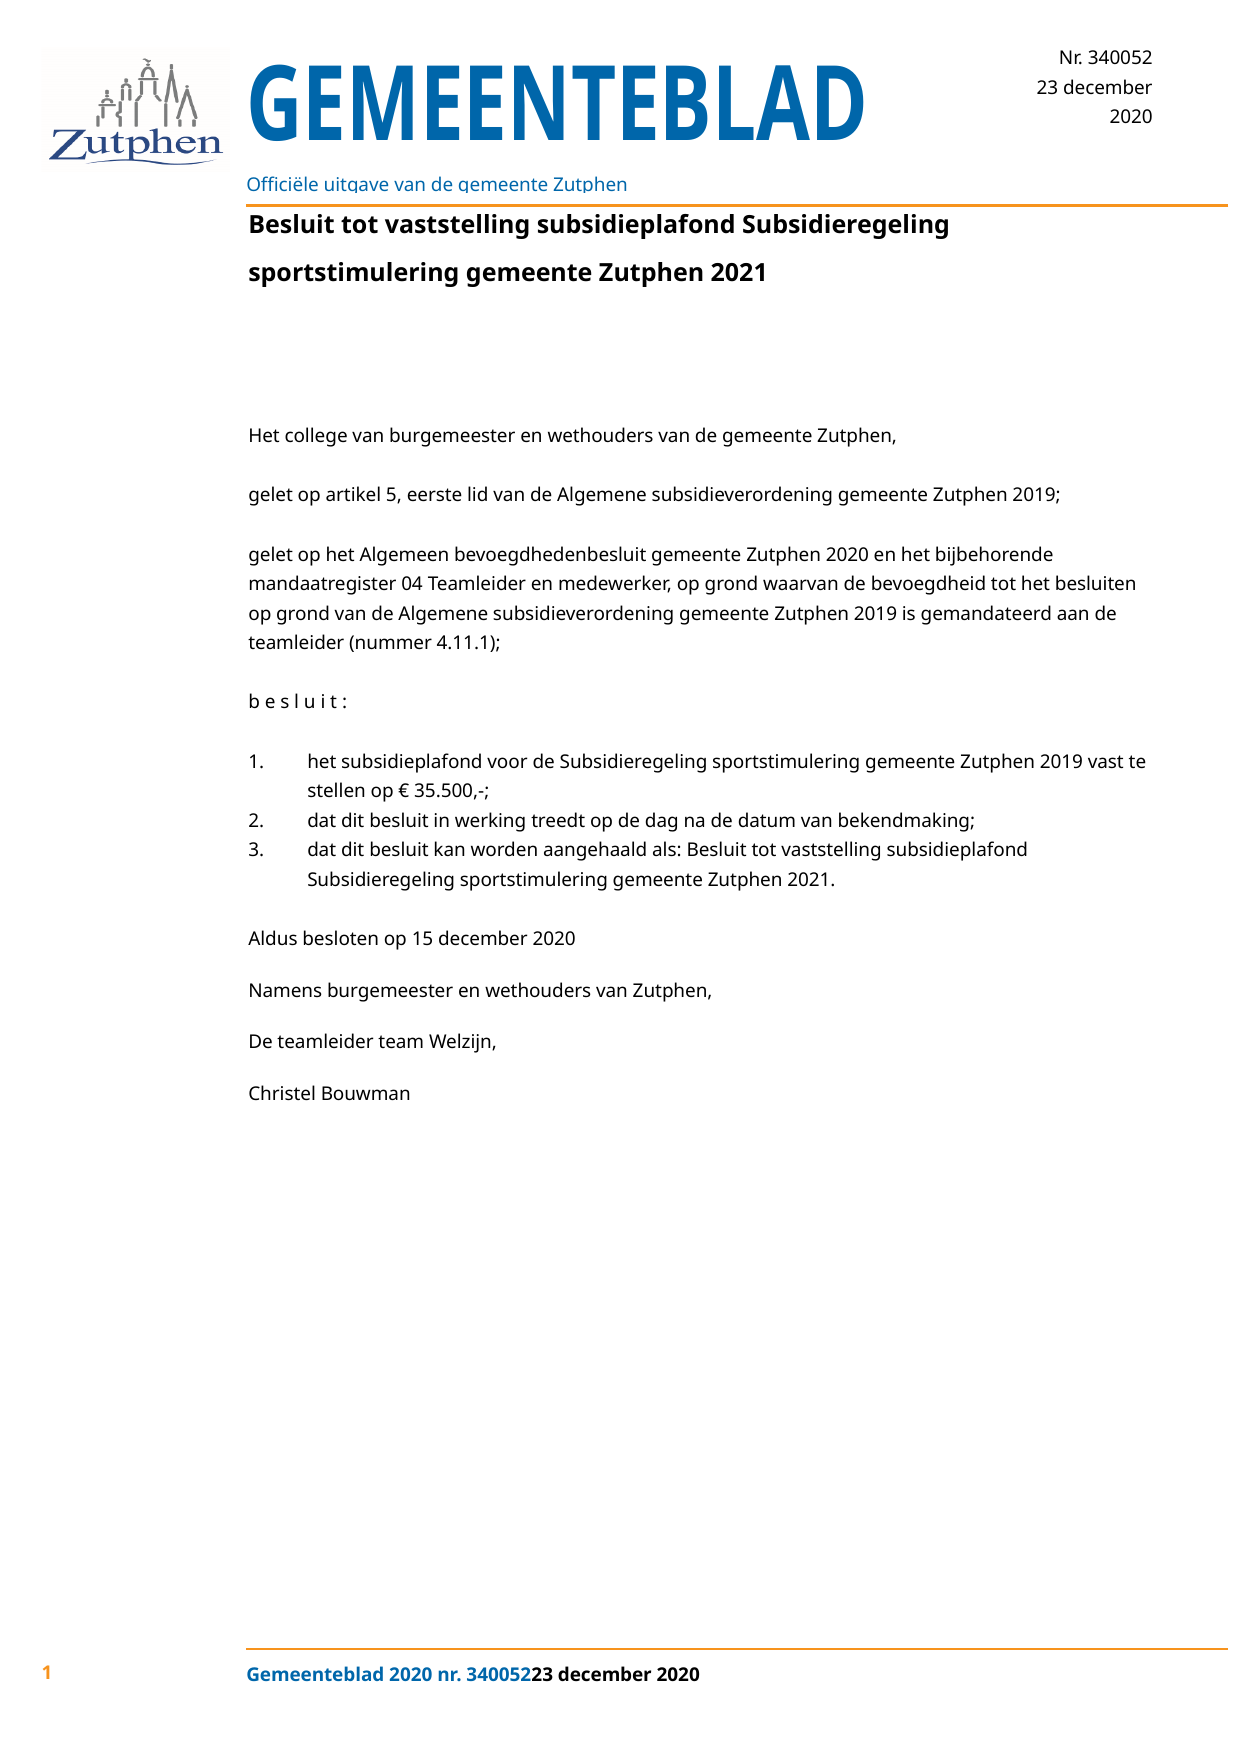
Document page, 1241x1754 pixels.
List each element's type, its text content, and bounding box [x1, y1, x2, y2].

text Namens burgemeester en wethouders van Zutphen, [248, 977, 1152, 1003]
text Aldus besloten op 15 december 2020 [248, 925, 1152, 951]
text gelet op artikel 5, eerste lid van de Algemene subsidieverordening gemeente Zutphen 2019; [248, 482, 1152, 507]
text De teamleider team Welzijn, [248, 1028, 1152, 1054]
text Christel Bouwman [248, 1080, 1152, 1106]
list het subsidieplafond voor de Subsidieregeling sportstimulering gemeente Zutphen 2019 vast te stellen op € 35.500,-; [248, 748, 1152, 803]
picture [41, 47, 231, 172]
text Besluit tot vaststelling subsidieplafond Subsidieregeling sportstimulering gemeente Zutphen 2021 [248, 207, 1152, 288]
text Het college van burgemeester en wethouders van de gemeente Zutphen, [248, 422, 1152, 448]
list dat dit besluit in werking treedt op de dag na de datum van bekendmaking; [248, 807, 1152, 833]
text gelet op het Algemeen bevoegdhedenbesluit gemeente Zutphen 2020 en het bijbehorende mandaatregister 04 Teamleider en medewerker, op grond waarvan de bevoegdheid tot het besluiten op grond van de Algemene subsidieverordening gemeente Zutphen 2019 is gemandateerd aan de teamleider (nummer 4.11.1); [248, 541, 1152, 655]
list dat dit besluit kan worden aangehaald als: Besluit tot vaststelling subsidieplafond Subsidieregeling sportstimulering gemeente Zutphen 2021. [248, 837, 1152, 892]
text b e s l u i t : [248, 689, 1152, 714]
